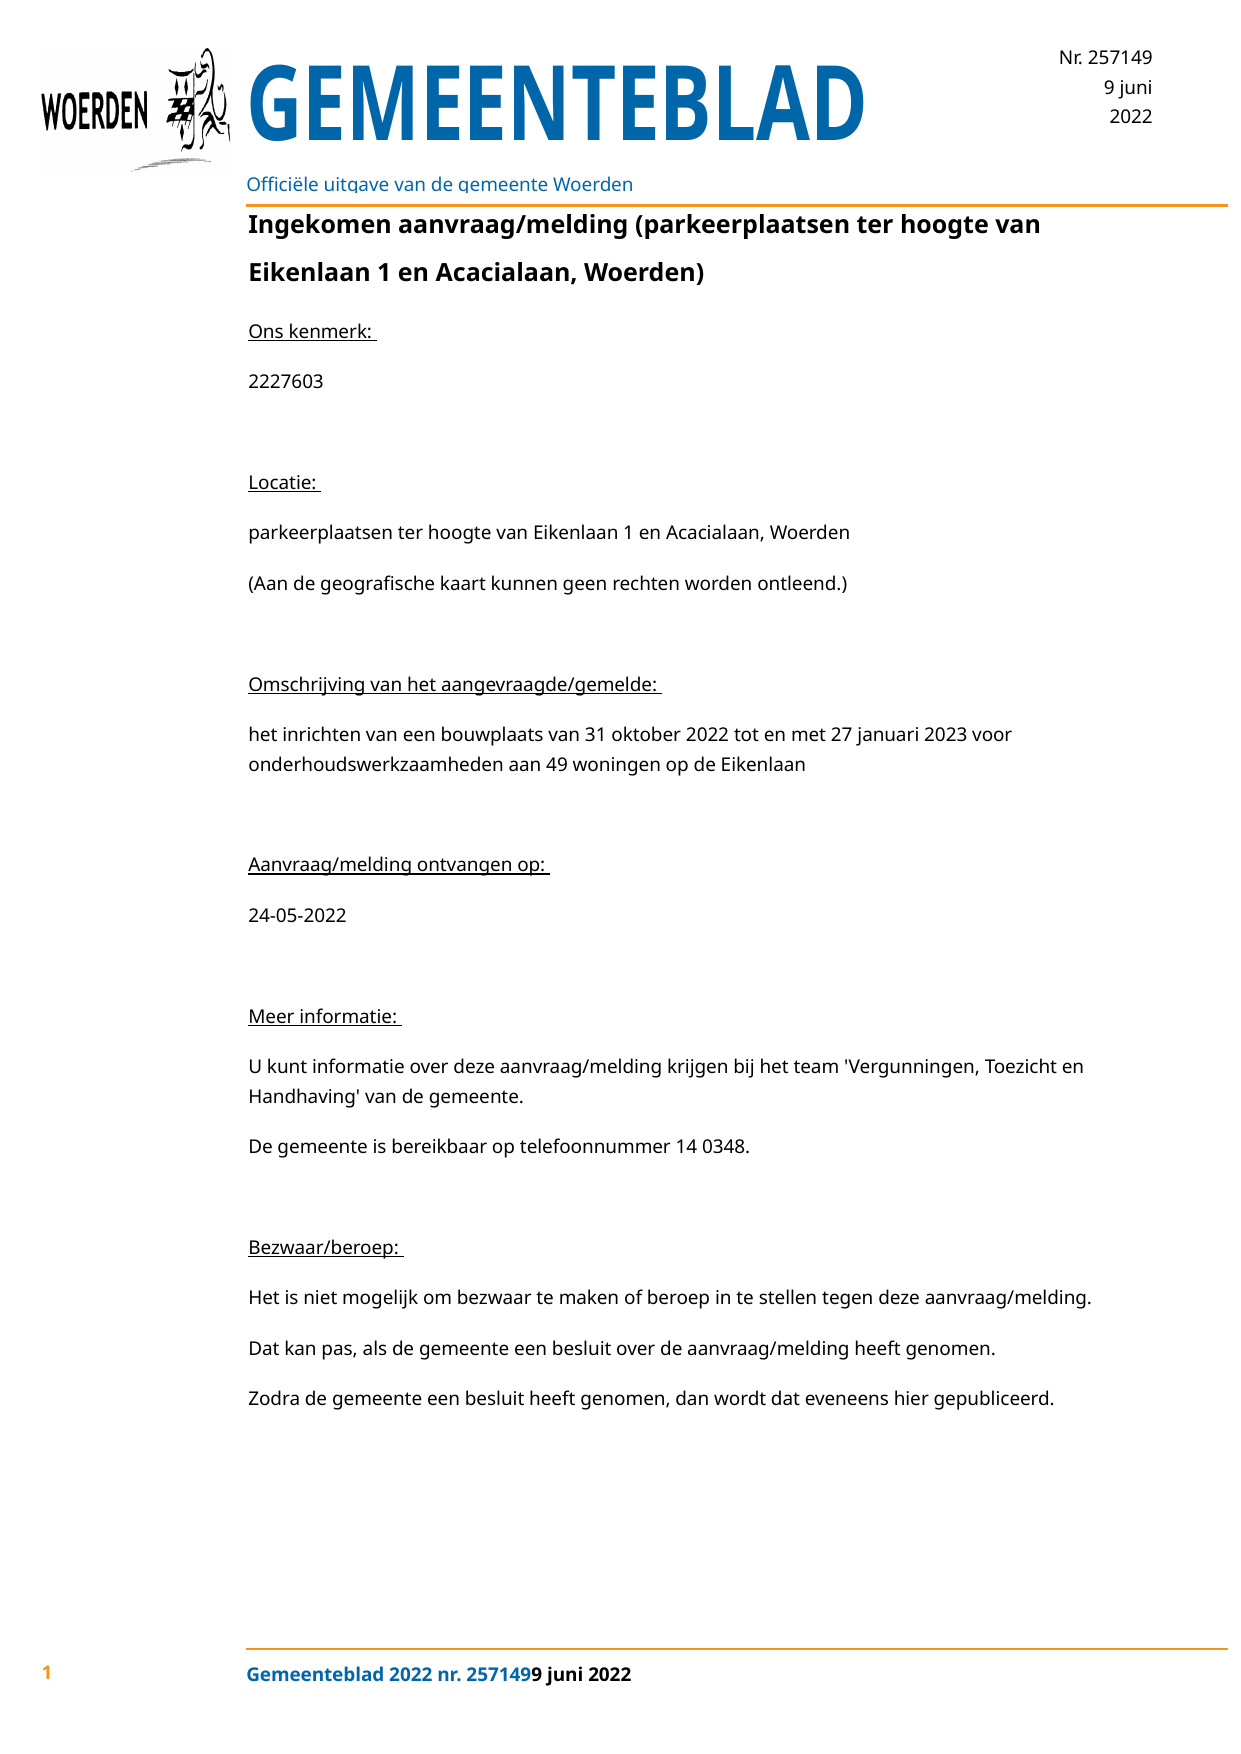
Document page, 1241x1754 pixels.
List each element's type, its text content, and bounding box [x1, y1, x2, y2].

text Bezwaar/beroep: [248, 1234, 1152, 1260]
text Dat kan pas, als de gemeente een besluit over de aanvraag/melding heeft genomen. [248, 1335, 1152, 1361]
text Omschrijving van het aangevraagde/gemelde: [248, 671, 1152, 697]
text Het is niet mogelijk om bezwaar te maken of beroep in te stellen tegen deze aanvraag/melding. [248, 1284, 1152, 1310]
picture [41, 47, 231, 172]
text parkeerplaatsen ter hoogte van Eikenlaan 1 en Acacialaan, Woerden [248, 519, 1152, 545]
text Ingekomen aanvraag/melding (parkeerplaatsen ter hoogte van Eikenlaan 1 en Acacialaan, Woerden) [248, 207, 1152, 288]
text Zodra de gemeente een besluit heeft genomen, dan wordt dat eveneens hier gepubliceerd. [248, 1385, 1152, 1411]
text Aanvraag/melding ontvangen op: [248, 852, 1152, 877]
text het inrichten van een bouwplaats van 31 oktober 2022 tot en met 27 januari 2023 voor onderhoudswerkzaamheden aan 49 woningen op de Eikenlaan [248, 721, 1152, 777]
text (Aan de geografische kaart kunnen geen rechten worden ontleend.) [248, 570, 1152, 596]
text Ons kenmerk: [248, 318, 1152, 344]
text Meer informatie: [248, 1003, 1152, 1029]
text 2227603 [248, 368, 1152, 394]
text U kunt informatie over deze aanvraag/melding krijgen bij het team 'Vergunningen, Toezicht en Handhaving' van de gemeente. [248, 1053, 1152, 1109]
text 24-05-2022 [248, 902, 1152, 928]
text Locatie: [248, 469, 1152, 495]
text De gemeente is bereikbaar op telefoonnummer 14 0348. [248, 1133, 1152, 1159]
